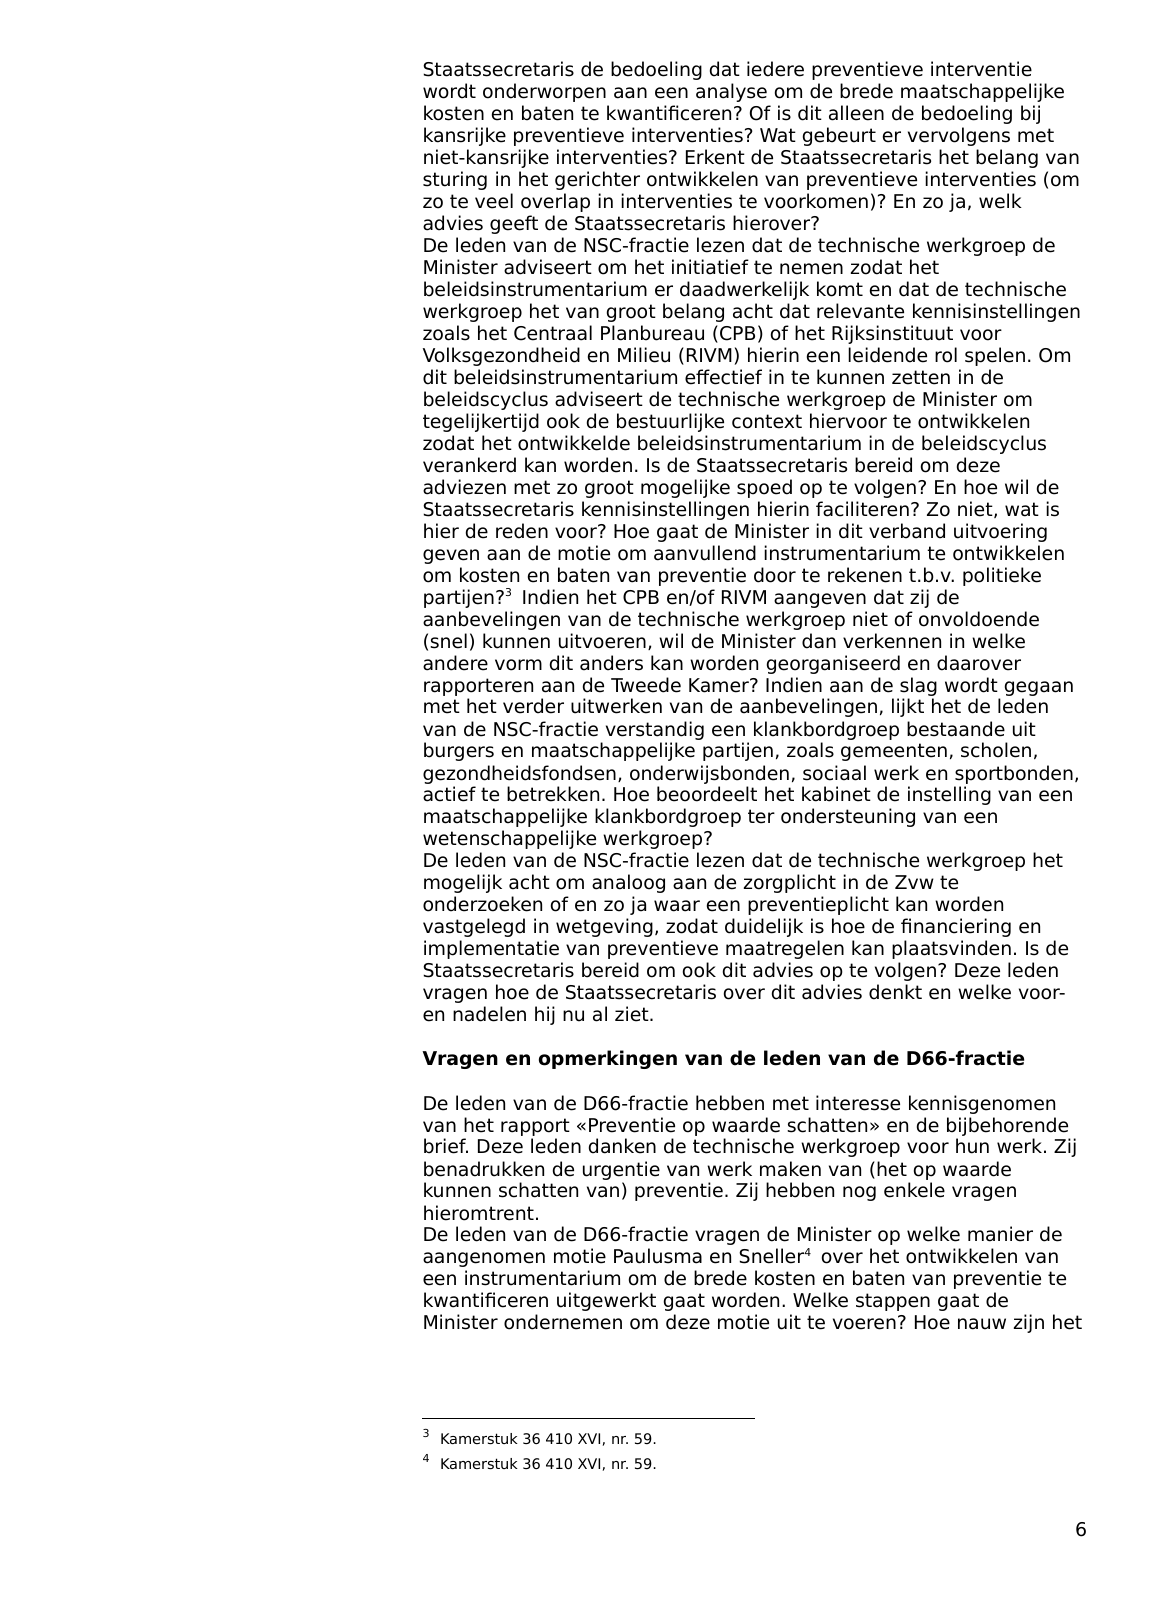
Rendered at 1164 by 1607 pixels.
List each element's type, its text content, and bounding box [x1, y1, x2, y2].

text De leden van de NSC-fractie lezen dat de technische werkgroep het mogelijk acht om analoog aan de zorgplicht in de Zvw te onderzoeken of en zo ja waar een preventieplicht kan worden vastgelegd in wetgeving, zodat duidelijk is hoe de financiering en implementatie van preventieve maatregelen kan plaatsvinden. Is de Staatssecretaris bereid om ook dit advies op te volgen? Deze leden vragen hoe de Staatssecretaris over dit advies denkt en welke voor- en nadelen hij nu al ziet. [422, 850, 1087, 1026]
text Staatssecretaris de bedoeling dat iedere preventieve interventie wordt onderworpen aan een analyse om de brede maatschappelijke kosten en baten te kwantificeren? Of is dit alleen de bedoeling bij kansrijke preventieve interventies? Wat gebeurt er vervolgens met niet-kansrijke interventies? Erkent de Staatssecretaris het belang van sturing in het gerichter ontwikkelen van preventieve interventies (om zo te veel overlap in interventies te voorkomen)? En zo ja, welk advies geeft de Staatssecretaris hierover? [422, 59, 1087, 235]
text De leden van de NSC-fractie lezen dat de technische werkgroep de Minister adviseert om het initiatief te nemen zodat het beleidsinstrumentarium er daadwerkelijk komt en dat de technische werkgroep het van groot belang acht dat relevante kennisinstellingen zoals het Centraal Planbureau (CPB) of het Rijksinstituut voor Volksgezondheid en Milieu (RIVM) hierin een leidende rol spelen. Om dit beleidsinstrumentarium effectief in te kunnen zetten in de beleidscyclus adviseert de technische werkgroep de Minister om tegelijkertijd ook de bestuurlijke context hiervoor te ontwikkelen zodat het ontwikkelde beleidsinstrumentarium in de beleidscyclus verankerd kan worden. Is de Staatssecretaris bereid om deze adviezen met zo groot mogelijke spoed op te volgen? En hoe wil de Staatssecretaris kennisinstellingen hierin faciliteren? Zo niet, wat is hier de reden voor? Hoe gaat de Minister in dit verband uitvoering geven aan de motie om aanvullend instrumentarium te ontwikkelen om kosten en baten van preventie door te rekenen t.b.v. politieke partijen? Indien het CPB en/of RIVM aangeven dat zij de aanbevelingen van de technische werkgroep niet of onvoldoende (snel) kunnen uitvoeren, wil de Minister dan verkennen in welke andere vorm dit anders kan worden georganiseerd en daarover rapporteren aan de Tweede Kamer? Indien aan de slag wordt gegaan met het verder uitwerken van de aanbevelingen, lijkt het de leden van de NSC-fractie verstandig een klankbordgroep bestaande uit burgers en maatschappelijke partijen, zoals gemeenten, scholen, gezondheidsfondsen, onderwijsbonden, sociaal werk en sportbonden, actief te betrekken. Hoe beoordeelt het kabinet de instelling van een maatschappelijke klankbordgroep ter ondersteuning van een wetenschappelijke werkgroep? [422, 235, 1087, 850]
text De leden van de D66-fractie hebben met interesse kennisgenomen van het rapport «Preventie op waarde schatten» en de bijbehorende brief. Deze leden danken de technische werkgroep voor hun werk. Zij benadrukken de urgentie van werk maken van (het op waarde kunnen schatten van) preventie. Zij hebben nog enkele vragen hieromtrent. [422, 1092, 1087, 1224]
text De leden van de D66-fractie vragen de Minister op welke manier de aangenomen motie Paulusma en Sneller over het ontwikkelen van een instrumentarium om de brede kosten en baten van preventie te kwantificeren uitgewerkt gaat worden. Welke stappen gaat de Minister ondernemen om deze motie uit te voeren? Hoe nauw zijn het [422, 1224, 1087, 1334]
text Kamerstuk 36 410 XVI, nr. 59. [422, 1427, 1087, 1449]
subtitle Vragen en opmerkingen van de leden van de D66-fractie [422, 1048, 1087, 1070]
text Kamerstuk 36 410 XVI, nr. 59. [422, 1452, 1087, 1474]
